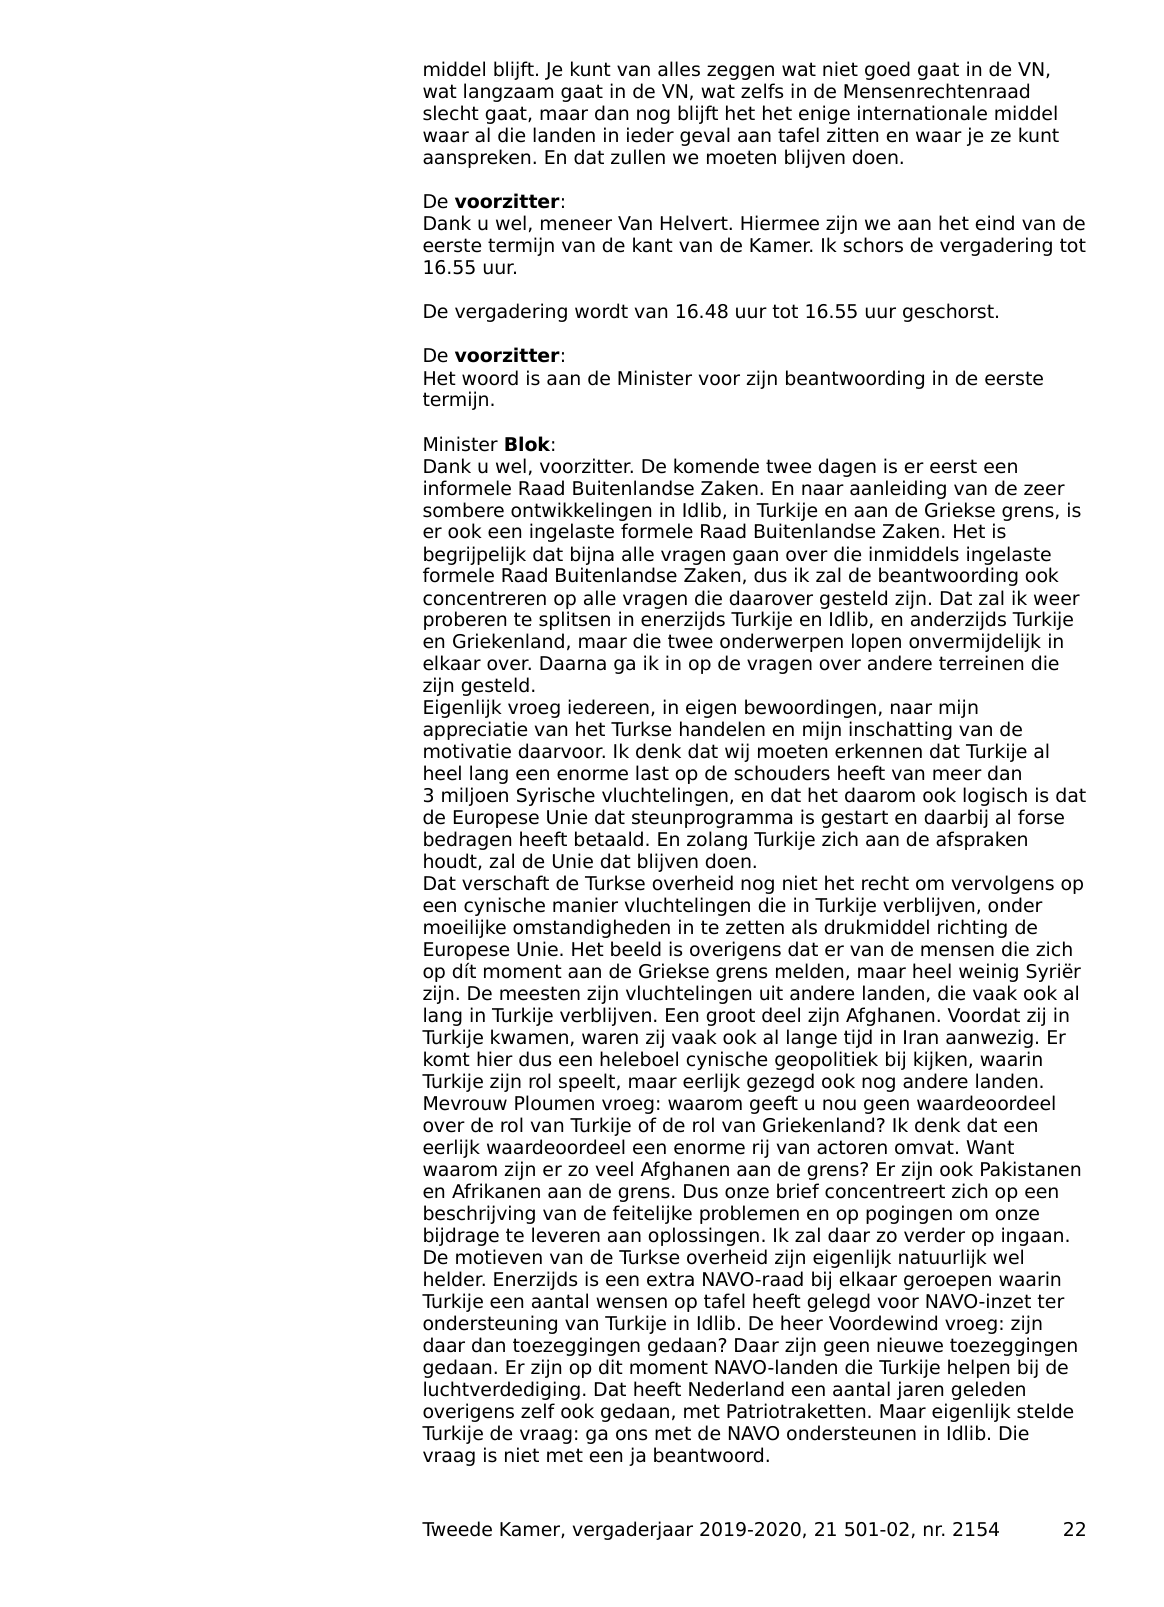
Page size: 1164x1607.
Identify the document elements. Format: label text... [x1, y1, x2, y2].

text Eigenlijk vroeg iedereen, in eigen bewoordingen, naar mijn appreciatie van het Turkse handelen en mijn inschatting van de motivatie daarvoor. Ik denk dat wij moeten erkennen dat Turkije al heel lang een enorme last op de schouders heeft van meer dan 3 miljoen Syrische vluchtelingen, en dat het daarom ook logisch is dat de Europese Unie dat steunprogramma is gestart en daarbij al forse bedragen heeft betaald. En zolang Turkije zich aan de afspraken houdt, zal de Unie dat blijven doen. [422, 697, 1087, 873]
text Dat verschaft de Turkse overheid nog niet het recht om vervolgens op een cynische manier vluchtelingen die in Turkije verblijven, onder moeilijke omstandigheden in te zetten als drukmiddel richting de Europese Unie. Het beeld is overigens dat er van de mensen die zich op dít moment aan de Griekse grens melden, maar heel weinig Syriër zijn. De meesten zijn vluchtelingen uit andere landen, die vaak ook al lang in Turkije verblijven. Een groot deel zijn Afghanen. Voordat zij in Turkije kwamen, waren zij vaak ook al lange tijd in Iran aanwezig. Er komt hier dus een heleboel cynische geopolitiek bij kijken, waarin Turkije zijn rol speelt, maar eerlijk gezegd ook nog andere landen. Mevrouw Ploumen vroeg: waarom geeft u nou geen waardeoordeel over de rol van Turkije of de rol van Griekenland? Ik denk dat een eerlijk waardeoordeel een enorme rij van actoren omvat. Want waarom zijn er zo veel Afghanen aan de grens? Er zijn ook Pakistanen en Afrikanen aan de grens. Dus onze brief concentreert zich op een beschrijving van de feitelijke problemen en op pogingen om onze bijdrage te leveren aan oplossingen. Ik zal daar zo verder op ingaan. [422, 873, 1087, 1247]
text De vergadering wordt van 16.48 uur tot 16.55 uur geschorst. [422, 301, 1087, 323]
text De motieven van de Turkse overheid zijn eigenlijk natuurlijk wel helder. Enerzijds is een extra NAVO-raad bij elkaar geroepen waarin Turkije een aantal wensen op tafel heeft gelegd voor NAVO-inzet ter ondersteuning van Turkije in Idlib. De heer Voordewind vroeg: zijn daar dan toezeggingen gedaan? Daar zijn geen nieuwe toezeggingen gedaan. Er zijn op dit moment NAVO-landen die Turkije helpen bij de luchtverdediging. Dat heeft Nederland een aantal jaren geleden overigens zelf ook gedaan, met Patriotraketten. Maar eigenlijk stelde Turkije de vraag: ga ons met de NAVO ondersteunen in Idlib. Die vraag is niet met een ja beantwoord. [422, 1247, 1087, 1467]
text Het woord is aan de Minister voor zijn beantwoording in de eerste termijn. [422, 367, 1087, 411]
text Dank u wel, voorzitter. De komende twee dagen is er eerst een informele Raad Buitenlandse Zaken. En naar aanleiding van de zeer sombere ontwikkelingen in Idlib, in Turkije en aan de Griekse grens, is er ook een ingelaste formele Raad Buitenlandse Zaken. Het is begrijpelijk dat bijna alle vragen gaan over die inmiddels ingelaste formele Raad Buitenlandse Zaken, dus ik zal de beantwoording ook concentreren op alle vragen die daarover gesteld zijn. Dat zal ik weer proberen te splitsen in enerzijds Turkije en Idlib, en anderzijds Turkije en Griekenland, maar die twee onderwerpen lopen onvermijdelijk in elkaar over. Daarna ga ik in op de vragen over andere terreinen die zijn gesteld. [422, 456, 1087, 697]
text middel blijft. Je kunt van alles zeggen wat niet goed gaat in de VN, wat langzaam gaat in de VN, wat zelfs in de Mensenrechtenraad slecht gaat, maar dan nog blijft het het enige internationale middel waar al die landen in ieder geval aan tafel zitten en waar je ze kunt aanspreken. En dat zullen we moeten blijven doen. [422, 59, 1087, 169]
text De voorzitter: [422, 191, 1087, 213]
text Minister Blok: [422, 433, 1087, 456]
text Dank u wel, meneer Van Helvert. Hiermee zijn we aan het eind van de eerste termijn van de kant van de Kamer. Ik schors de vergadering tot 16.55 uur. [422, 213, 1087, 279]
text De voorzitter: [422, 345, 1087, 367]
